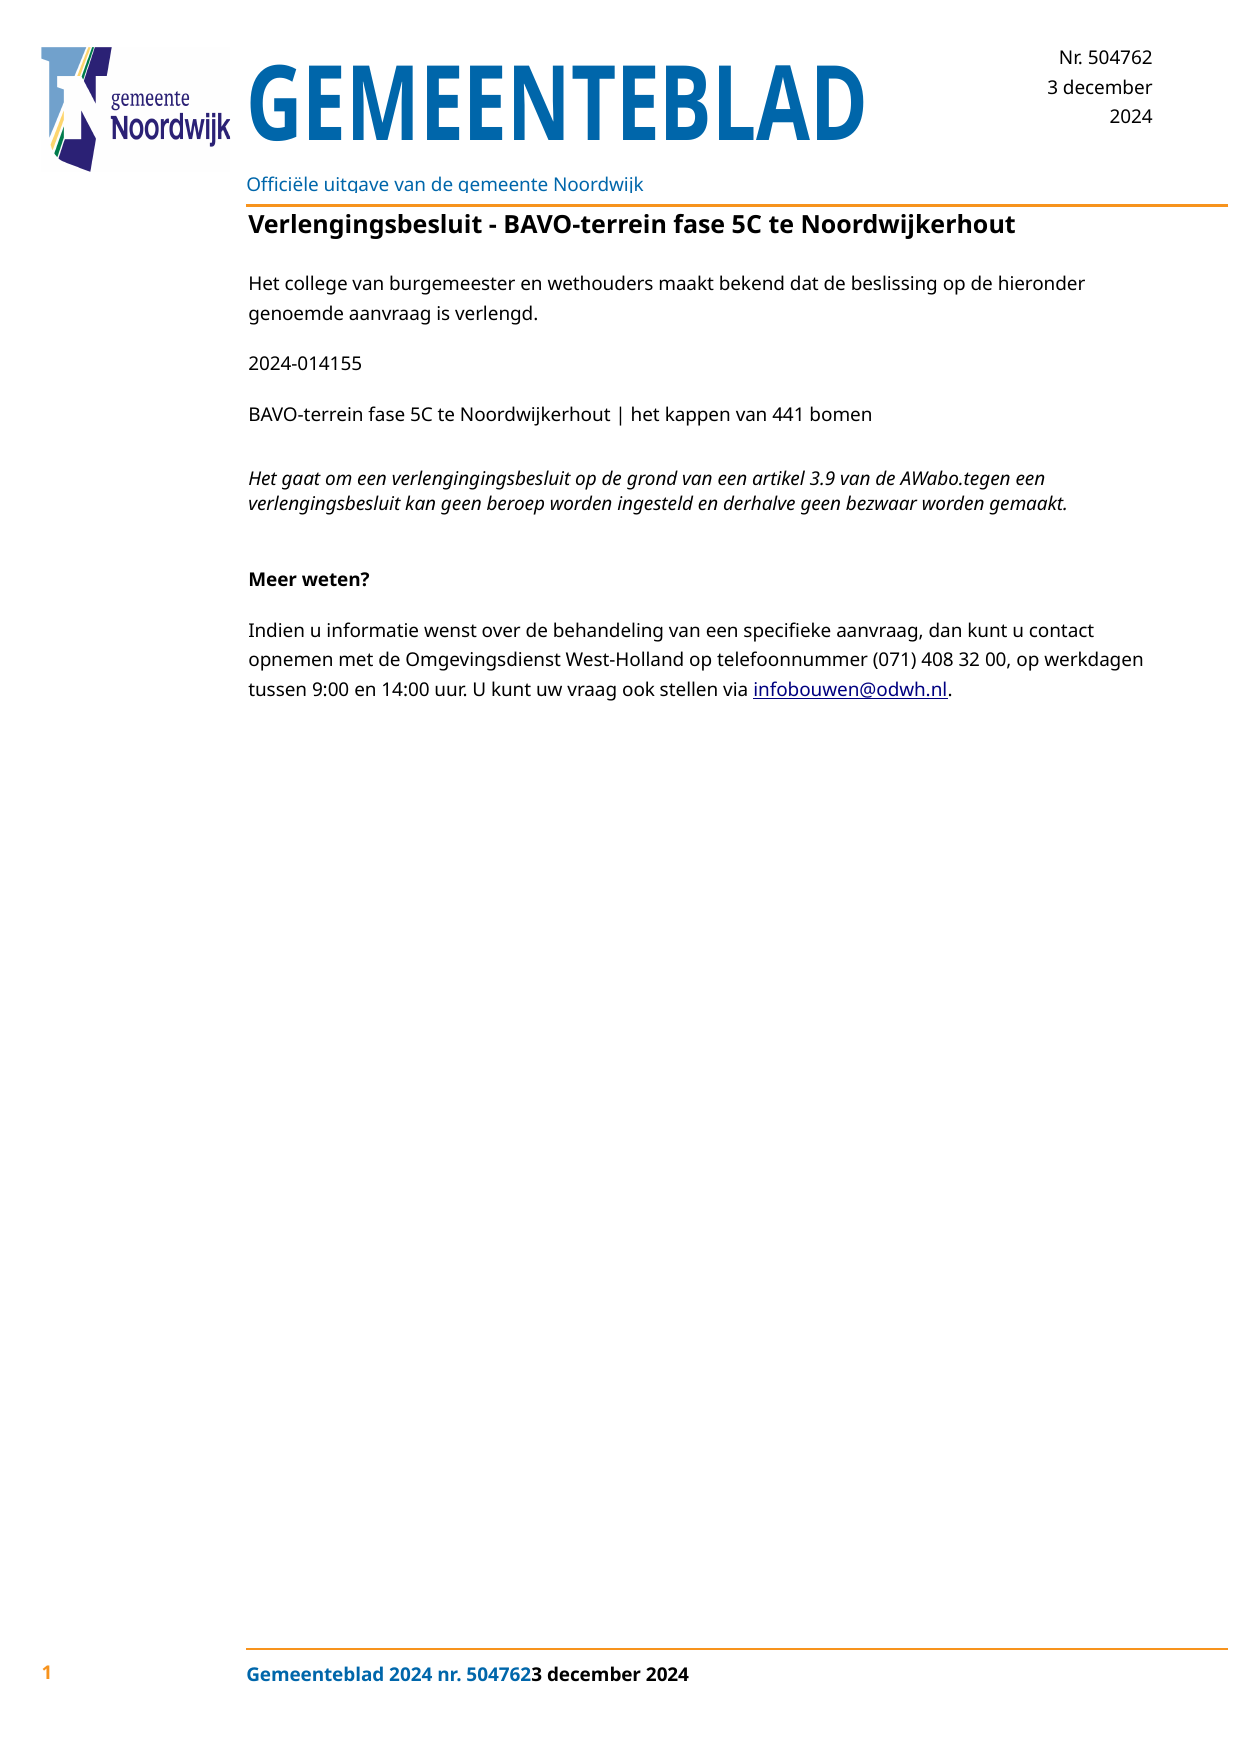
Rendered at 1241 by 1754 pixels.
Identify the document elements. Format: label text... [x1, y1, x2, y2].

text Meer weten? [248, 567, 1152, 592]
text Indien u informatie wenst over de behandeling van een specifieke aanvraag, dan kunt u contact opnemen met de Omgevingsdienst West-Holland op telefoonnummer (071) 408 32 00, op werkdagen tussen 9:00 en 14:00 uur. U kunt uw vraag ook stellen via infobouwen@odwh.nl. [248, 617, 1152, 702]
text 2024-014155 [248, 350, 1152, 376]
text Het college van burgemeester en wethouders maakt bekend dat de beslissing op de hieronder genoemde aanvraag is verlengd. [248, 270, 1152, 326]
picture [41, 47, 231, 172]
text Het gaat om een verlengingingsbesluit op de grond van een artikel 3.9 van de AWabo.tegen een verlengingsbesluit kan geen beroep worden ingesteld en derhalve geen bezwaar worden gemaakt. [248, 465, 1152, 516]
text Verlengingsbesluit - BAVO-terrein fase 5C te Noordwijkerhout [248, 207, 1152, 241]
text BAVO-terrein fase 5C te Noordwijkerhout | het kappen van 441 bomen [248, 401, 1152, 426]
